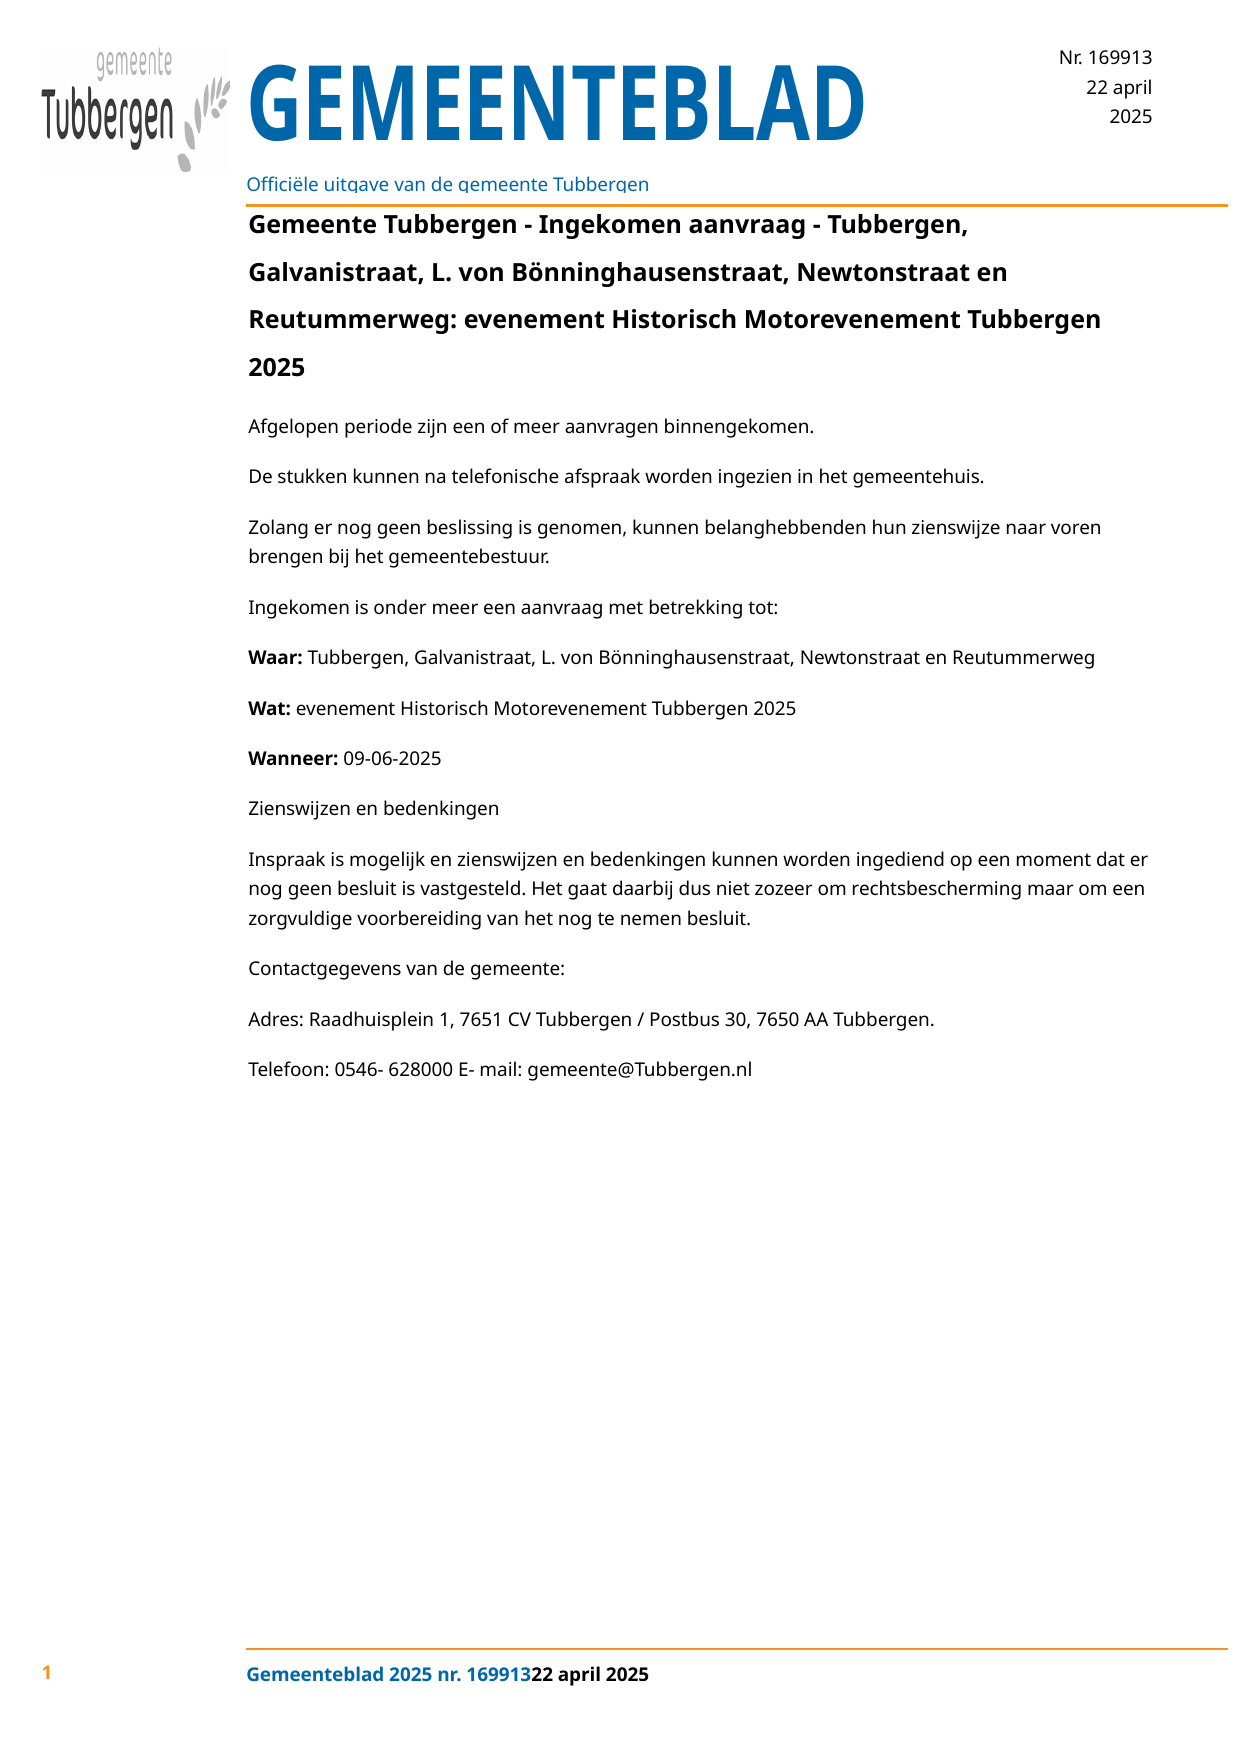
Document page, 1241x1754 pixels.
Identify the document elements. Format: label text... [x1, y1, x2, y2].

text Adres: Raadhuisplein 1, 7651 CV Tubbergen / Postbus 30, 7650 AA Tubbergen. [248, 1006, 1152, 1032]
text Zolang er nog geen beslissing is genomen, kunnen belanghebbenden hun zienswijze naar voren brengen bij het gemeentebestuur. [248, 514, 1152, 569]
text De stukken kunnen na telefonische afspraak worden ingezien in het gemeentehuis. [248, 463, 1152, 489]
text Inspraak is mogelijk en zienswijzen en bedenkingen kunnen worden ingediend op een moment dat er nog geen besluit is vastgesteld. Het gaat daarbij dus niet zozeer om rechtsbescherming maar om een zorgvuldige voorbereiding van het nog te nemen besluit. [248, 846, 1152, 931]
text Wat: evenement Historisch Motorevenement Tubbergen 2025 [248, 695, 1152, 721]
text Afgelopen periode zijn een of meer aanvragen binnengekomen. [248, 413, 1152, 439]
text Waar: Tubbergen, Galvanistraat, L. von Bönninghausenstraat, Newtonstraat en Reutummerweg [248, 644, 1152, 670]
text Contactgegevens van de gemeente: [248, 956, 1152, 981]
text Zienswijzen en bedenkingen [248, 796, 1152, 821]
picture [41, 47, 231, 172]
text Telefoon: 0546- 628000 E- mail: gemeente@Tubbergen.nl [248, 1056, 1152, 1082]
text Gemeente Tubbergen - Ingekomen aanvraag - Tubbergen, Galvanistraat, L. von Bönninghausenstraat, Newtonstraat en Reutummerweg: evenement Historisch Motorevenement Tubbergen 2025 [248, 207, 1152, 384]
text Ingekomen is onder meer een aanvraag met betrekking tot: [248, 594, 1152, 620]
text Wanneer: 09-06-2025 [248, 745, 1152, 771]
